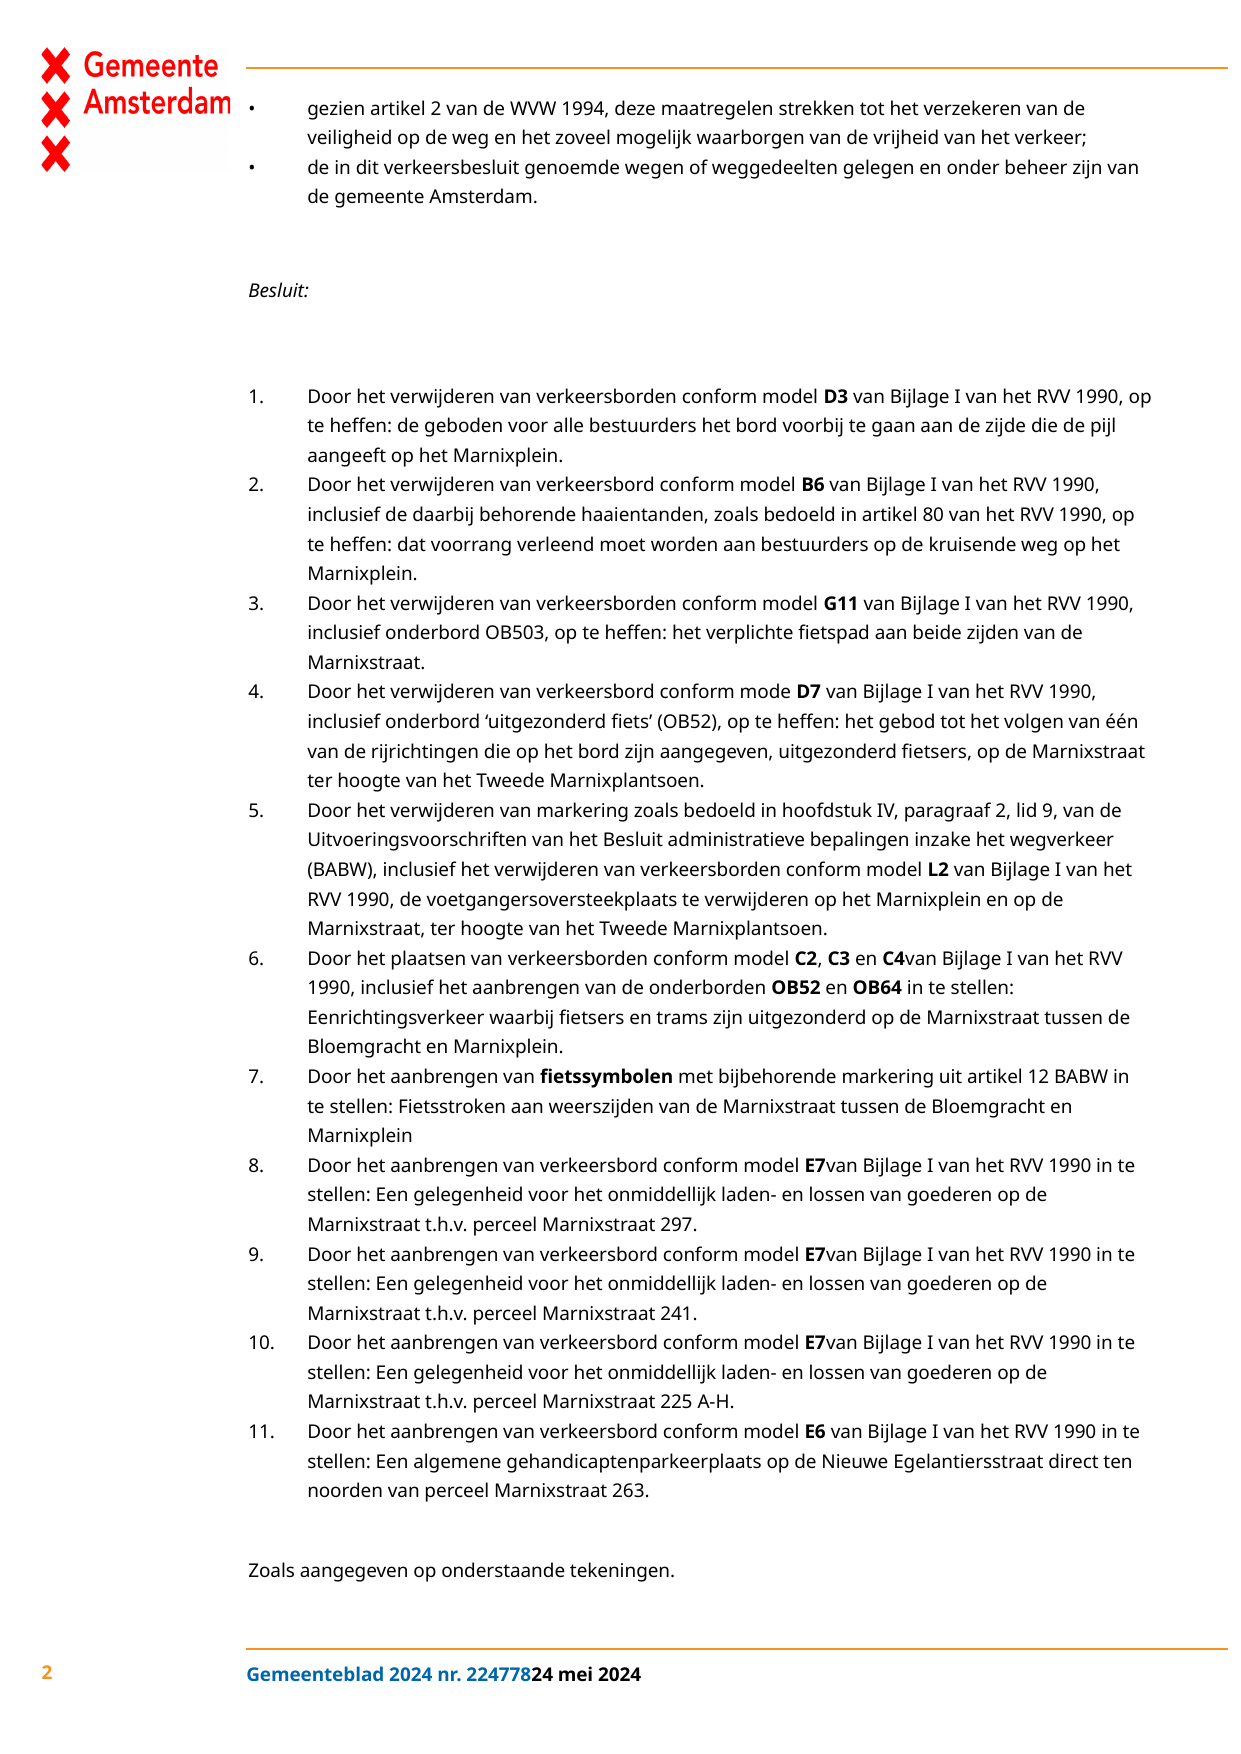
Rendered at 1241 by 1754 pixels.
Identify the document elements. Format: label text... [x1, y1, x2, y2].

list Door het verwijderen van verkeersborden conform model G11 van Bijlage I van het RVV 1990, inclusief onderbord OB503, op te heffen: het verplichte fietspad aan beide zijden van de Marnixstraat. [248, 590, 1152, 675]
list Door het aanbrengen van verkeersbord conform model E7van Bijlage I van het RVV 1990 in te stellen: Een gelegenheid voor het onmiddellijk laden- en lossen van goederen op de Marnixstraat t.h.v. perceel Marnixstraat 225 A-H. [248, 1329, 1152, 1414]
list Door het verwijderen van verkeersbord conform model B6 van Bijlage I van het RVV 1990, inclusief de daarbij behorende haaientanden, zoals bedoeld in artikel 80 van het RVV 1990, op te heffen: dat voorrang verleend moet worden aan bestuurders op de kruisende weg op het Marnixplein. [248, 472, 1152, 586]
picture [41, 47, 231, 172]
text Zoals aangegeven op onderstaande tekeningen. [248, 1557, 1152, 1583]
list de in dit verkeersbesluit genoemde wegen of weggedeelten gelegen en onder beheer zijn van de gemeente Amsterdam. [248, 154, 1152, 209]
list Door het verwijderen van markering zoals bedoeld in hoofdstuk IV, paragraaf 2, lid 9, van de Uitvoeringsvoorschriften van het Besluit administratieve bepalingen inzake het wegverkeer (BABW), inclusief het verwijderen van verkeersborden conform model L2 van Bijlage I van het RVV 1990, de voetgangersoversteekplaats te verwijderen op het Marnixplein en op de Marnixstraat, ter hoogte van het Tweede Marnixplantsoen. [248, 797, 1152, 941]
list Door het aanbrengen van verkeersbord conform model E6 van Bijlage I van het RVV 1990 in te stellen: Een algemene gehandicaptenparkeerplaats op de Nieuwe Egelantiersstraat direct ten noorden van perceel Marnixstraat 263. [248, 1418, 1152, 1503]
list gezien artikel 2 van de WVW 1994, deze maatregelen strekken tot het verzekeren van de veiligheid op de weg en het zoveel mogelijk waarborgen van de vrijheid van het verkeer; [248, 95, 1152, 150]
text Besluit: [248, 277, 1152, 303]
list Door het aanbrengen van verkeersbord conform model E7van Bijlage I van het RVV 1990 in te stellen: Een gelegenheid voor het onmiddellijk laden- en lossen van goederen op de Marnixstraat t.h.v. perceel Marnixstraat 241. [248, 1241, 1152, 1326]
list Door het aanbrengen van fietssymbolen met bijbehorende markering uit artikel 12 BABW in te stellen: Fietsstroken aan weerszijden van de Marnixstraat tussen de Bloemgracht en Marnixplein [248, 1063, 1152, 1148]
list Door het plaatsen van verkeersborden conform model C2, C3 en C4van Bijlage I van het RVV 1990, inclusief het aanbrengen van de onderborden OB52 en OB64 in te stellen: Eenrichtingsverkeer waarbij fietsers en trams zijn uitgezonderd op de Marnixstraat tussen de Bloemgracht en Marnixplein. [248, 945, 1152, 1059]
list Door het verwijderen van verkeersborden conform model D3 van Bijlage I van het RVV 1990, op te heffen: de geboden voor alle bestuurders het bord voorbij te gaan aan de zijde die de pijl aangeeft op het Marnixplein. [248, 383, 1152, 468]
list Door het verwijderen van verkeersbord conform mode D7 van Bijlage I van het RVV 1990, inclusief onderbord ‘uitgezonderd fiets’ (OB52), op te heffen: het gebod tot het volgen van één van de rijrichtingen die op het bord zijn aangegeven, uitgezonderd fietsers, op de Marnixstraat ter hoogte van het Tweede Marnixplantsoen. [248, 679, 1152, 793]
list Door het aanbrengen van verkeersbord conform model E7van Bijlage I van het RVV 1990 in te stellen: Een gelegenheid voor het onmiddellijk laden- en lossen van goederen op de Marnixstraat t.h.v. perceel Marnixstraat 297. [248, 1152, 1152, 1237]
